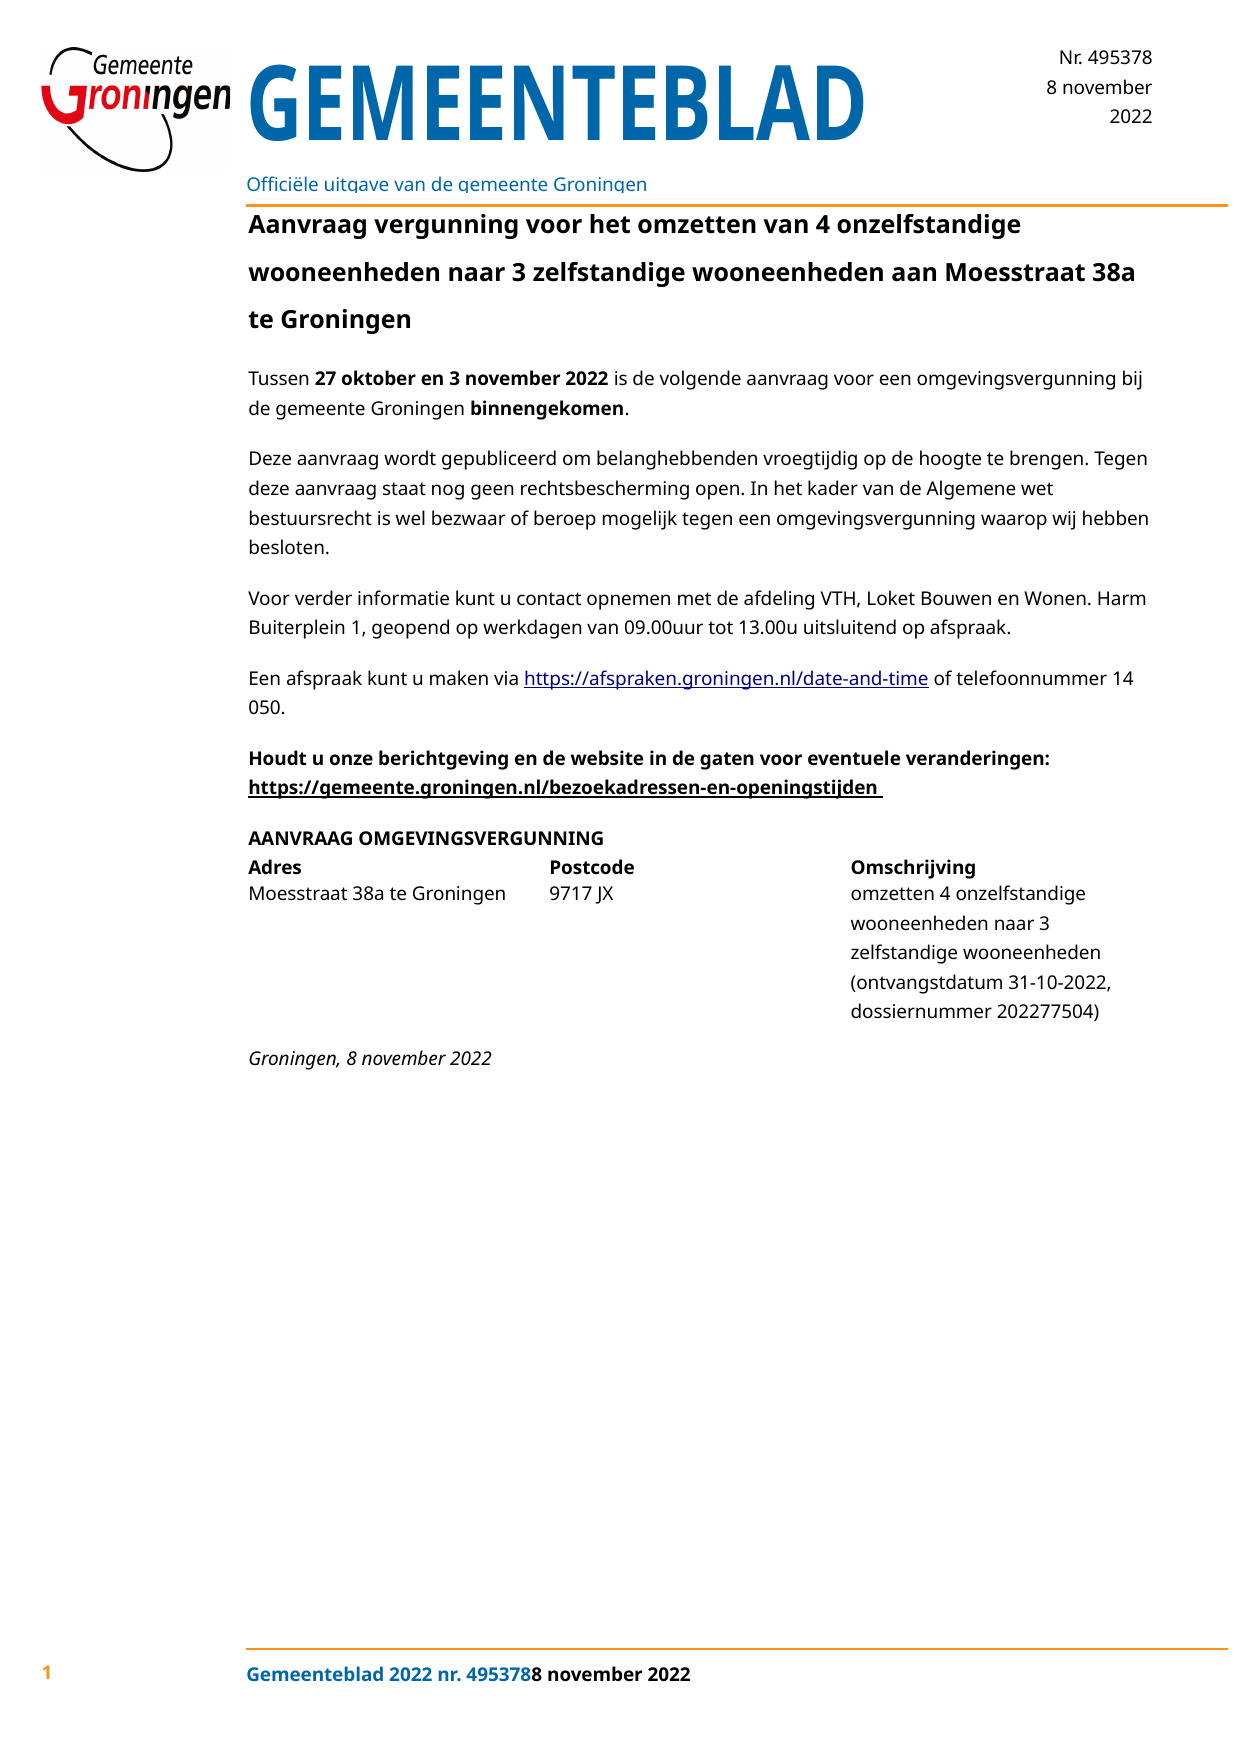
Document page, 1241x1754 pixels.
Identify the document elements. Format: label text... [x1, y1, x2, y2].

text Voor verder informatie kunt u contact opnemen met de afdeling VTH, Loket Bouwen en Wonen. Harm Buiterplein 1, geopend op werkdagen van 09.00uur tot 13.00u uitsluitend op afspraak. [248, 585, 1152, 640]
table_header Postcode [549, 854, 850, 880]
picture [41, 47, 231, 172]
text Houdt u onze berichtgeving en de website in de gaten voor eventuele veranderingen: https://gemeente.groningen.nl/bezoekadressen-en-openingstijden [248, 745, 1152, 800]
text AANVRAAG OMGEVINGSVERGUNNING [248, 825, 1152, 850]
text Groningen, 8 november 2022 [248, 1046, 1152, 1071]
table_header Omschrijving [850, 854, 1152, 880]
table_cell 9717 JX [549, 880, 850, 1024]
table_header Adres [248, 854, 549, 880]
text Aanvraag vergunning voor het omzetten van 4 onzelfstandige wooneenheden naar 3 zelfstandige wooneenheden aan Moesstraat 38a te Groningen [248, 207, 1152, 336]
table_cell omzetten 4 onzelfstandige wooneenheden naar 3 zelfstandige wooneenheden (ontvangstdatum 31-10-2022, dossiernummer 202277504) [850, 880, 1152, 1024]
table_cell Moesstraat 38a te Groningen [248, 880, 549, 1024]
text Een afspraak kunt u maken via https://afspraken.groningen.nl/date-and-time of telefoonnummer 14 050. [248, 665, 1152, 720]
text Tussen 27 oktober en 3 november 2022 is de volgende aanvraag voor een omgevingsvergunning bij de gemeente Groningen binnengekomen. [248, 366, 1152, 421]
text Deze aanvraag wordt gepubliceerd om belanghebbenden vroegtijdig op de hoogte te brengen. Tegen deze aanvraag staat nog geen rechtsbescherming open. In het kader van de Algemene wet bestuursrecht is wel bezwaar of beroep mogelijk tegen een omgevingsvergunning waarop wij hebben besloten. [248, 446, 1152, 560]
